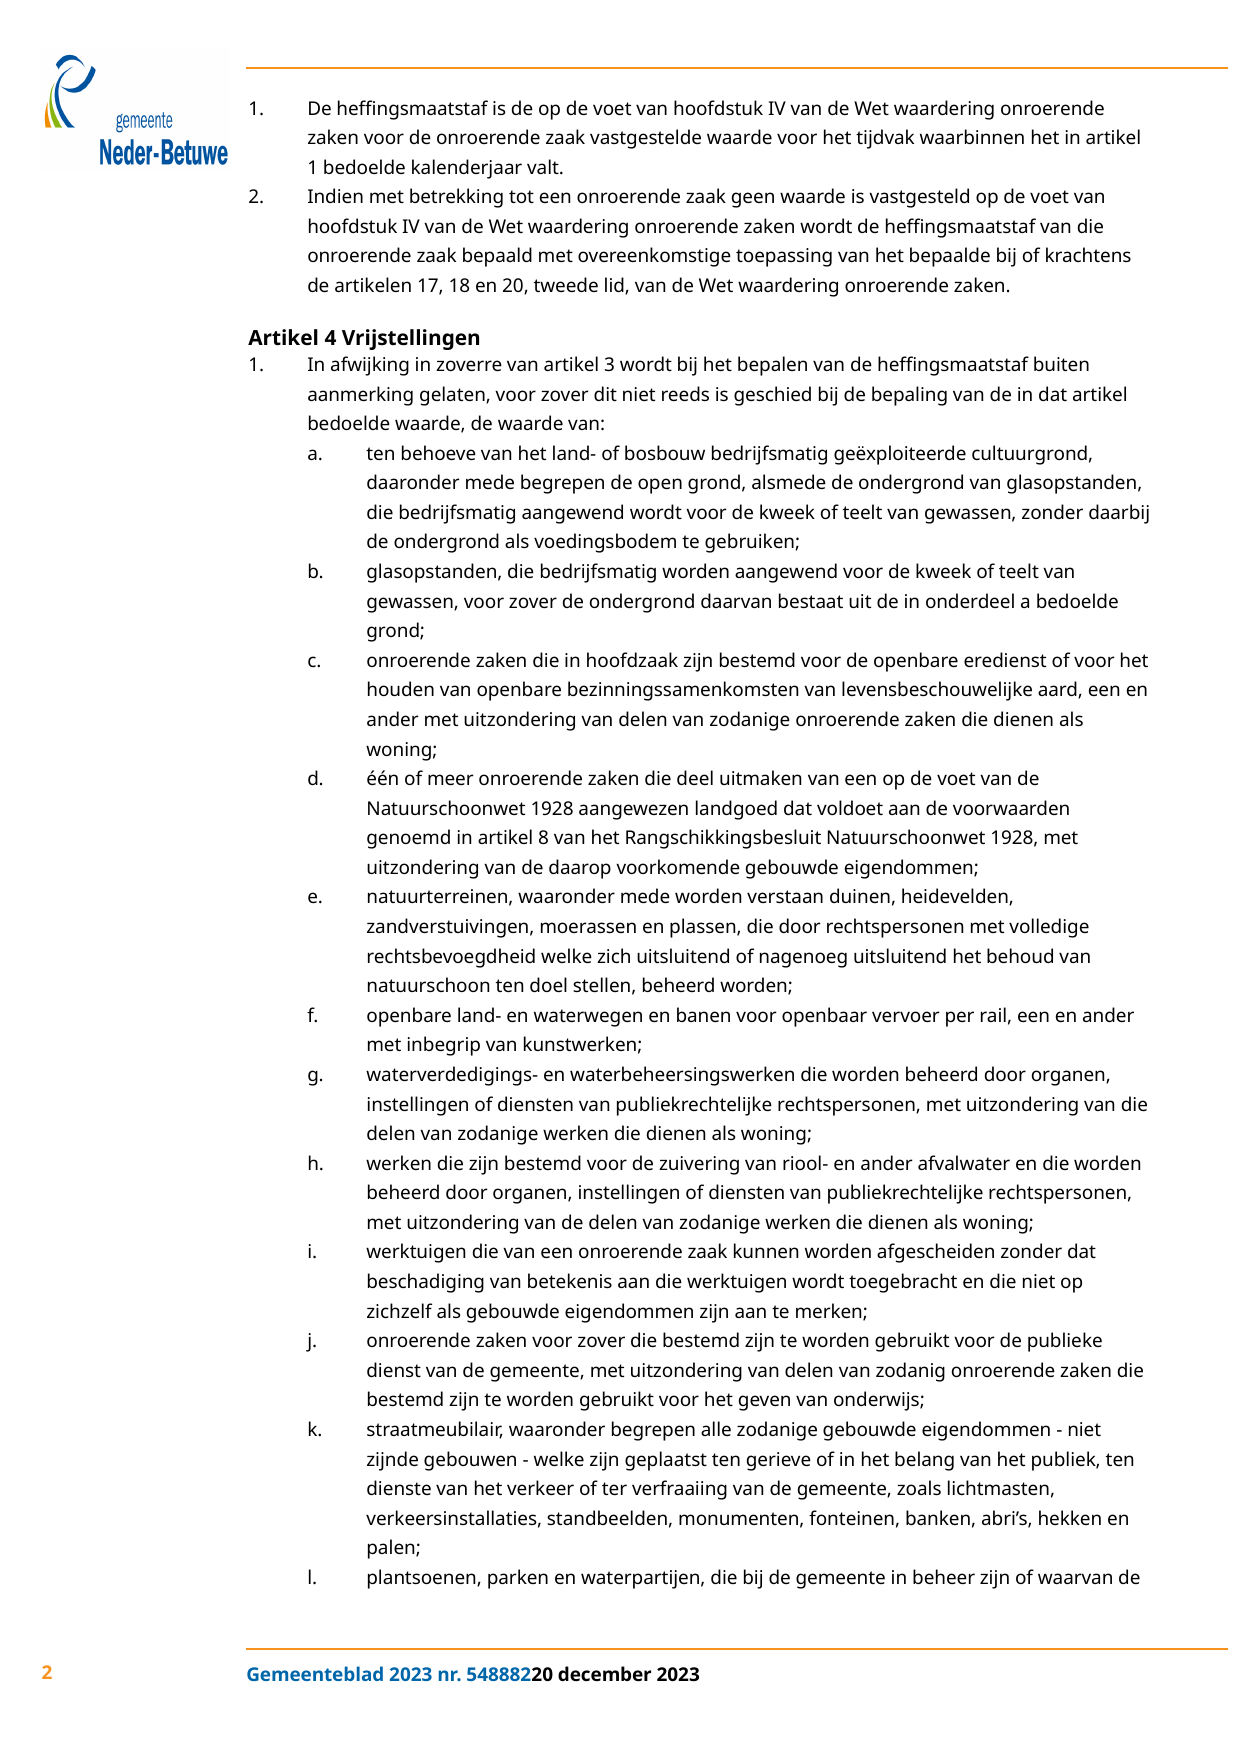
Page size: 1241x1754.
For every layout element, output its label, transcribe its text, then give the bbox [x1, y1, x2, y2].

list glasopstanden, die bedrijfsmatig worden aangewend voor de kweek of teelt van gewassen, voor zover de ondergrond daarvan bestaat uit de in onderdeel a bedoelde grond; [307, 558, 1152, 643]
list Indien met betrekking tot een onroerende zaak geen waarde is vastgesteld op de voet van hoofdstuk IV van de Wet waardering onroerende zaken wordt de heffingsmaatstaf van die onroerende zaak bepaald met overeenkomstige toepassing van het bepaalde bij of krachtens de artikelen 17, 18 en 20, tweede lid, van de Wet waardering onroerende zaken. [248, 183, 1152, 298]
picture [41, 47, 231, 172]
list plantsoenen, parken en waterpartijen, die bij de gemeente in beheer zijn of waarvan de [307, 1564, 1152, 1590]
list werktuigen die van een onroerende zaak kunnen worden afgescheiden zonder dat beschadiging van betekenis aan die werktuigen wordt toegebracht en die niet op zichzelf als gebouwde eigendommen zijn aan te merken; [307, 1239, 1152, 1323]
list In afwijking in zoverre van artikel 3 wordt bij het bepalen van de heffingsmaatstaf buiten aanmerking gelaten, voor zover dit niet reeds is geschied bij de bepaling van de in dat artikel bedoelde waarde, de waarde van: [248, 351, 1152, 436]
list De heffingsmaatstaf is de op de voet van hoofdstuk IV van de Wet waardering onroerende zaken voor de onroerende zaak vastgestelde waarde voor het tijdvak waarbinnen het in artikel 1 bedoelde kalenderjaar valt. [248, 95, 1152, 180]
list openbare land- en waterwegen en banen voor openbaar vervoer per rail, een en ander met inbegrip van kunstwerken; [307, 1002, 1152, 1057]
list natuurterreinen, waaronder mede worden verstaan duinen, heidevelden, zandverstuivingen, moerassen en plassen, die door rechtspersonen met volledige rechtsbevoegdheid welke zich uitsluitend of nagenoeg uitsluitend het behoud van natuurschoon ten doel stellen, beheerd worden; [307, 884, 1152, 998]
list straatmeubilair, waaronder begrepen alle zodanige gebouwde eigendommen - niet zijnde gebouwen - welke zijn geplaatst ten gerieve of in het belang van het publiek, ten dienste van het verkeer of ter verfraaiing van de gemeente, zoals lichtmasten, verkeersinstallaties, standbeelden, monumenten, fonteinen, banken, abri’s, hekken en palen; [307, 1416, 1152, 1560]
list onroerende zaken die in hoofdzaak zijn bestemd voor de openbare eredienst of voor het houden van openbare bezinningssamenkomsten van levensbeschouwelijke aard, een en ander met uitzondering van delen van zodanige onroerende zaken die dienen als woning; [307, 647, 1152, 761]
text Artikel 4 Vrijstellingen [248, 323, 1152, 351]
list één of meer onroerende zaken die deel uitmaken van een op de voet van de Natuurschoonwet 1928 aangewezen landgoed dat voldoet aan de voorwaarden genoemd in artikel 8 van het Rangschikkingsbesluit Natuurschoonwet 1928, met uitzondering van de daarop voorkomende gebouwde eigendommen; [307, 765, 1152, 880]
list onroerende zaken voor zover die bestemd zijn te worden gebruikt voor de publieke dienst van de gemeente, met uitzondering van delen van zodanig onroerende zaken die bestemd zijn te worden gebruikt voor het geven van onderwijs; [307, 1327, 1152, 1412]
list waterverdedigings- en waterbeheersingswerken die worden beheerd door organen, instellingen of diensten van publiekrechtelijke rechtspersonen, met uitzondering van die delen van zodanige werken die dienen als woning; [307, 1061, 1152, 1146]
list werken die zijn bestemd voor de zuivering van riool- en ander afvalwater en die worden beheerd door organen, instellingen of diensten van publiekrechtelijke rechtspersonen, met uitzondering van de delen van zodanige werken die dienen als woning; [307, 1150, 1152, 1235]
list ten behoeve van het land- of bosbouw bedrijfsmatig geëxploiteerde cultuurgrond, daaronder mede begrepen de open grond, alsmede de ondergrond van glasopstanden, die bedrijfsmatig aangewend wordt voor de kweek of teelt van gewassen, zonder daarbij de ondergrond als voedingsbodem te gebruiken; [307, 440, 1152, 554]
